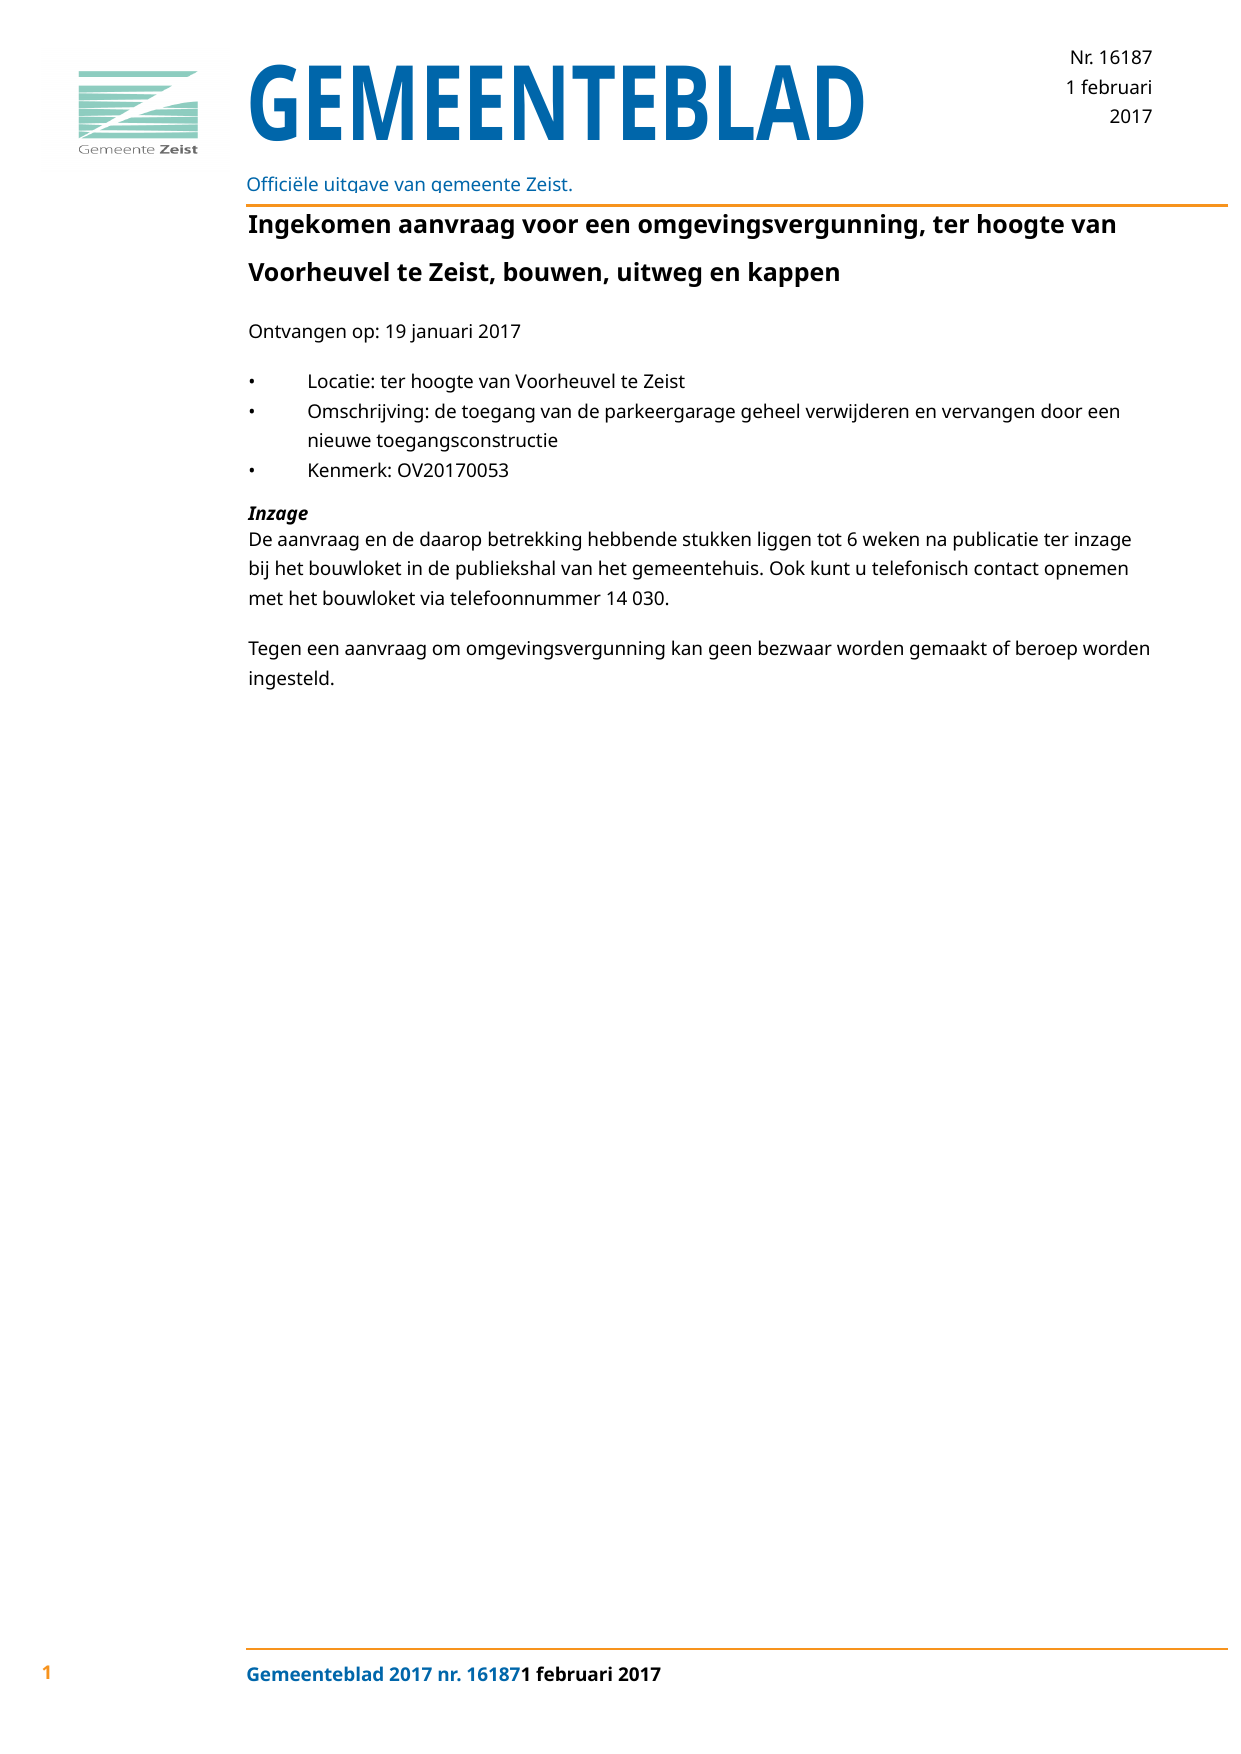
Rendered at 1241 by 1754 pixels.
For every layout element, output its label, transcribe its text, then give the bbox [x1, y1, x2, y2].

picture [41, 47, 231, 172]
list Locatie: ter hoogte van Voorheuvel te Zeist [248, 368, 1152, 394]
list Kenmerk: OV20170053 [248, 457, 1152, 483]
text Tegen een aanvraag om omgevingsvergunning kan geen bezwaar worden gemaakt of beroep worden ingesteld. [248, 636, 1152, 691]
list Omschrijving: de toegang van de parkeergarage geheel verwijderen en vervangen door een nieuwe toegangsconstructie [248, 398, 1152, 453]
text Ontvangen op: 19 januari 2017 [248, 318, 1152, 344]
text De aanvraag en de daarop betrekking hebbende stukken liggen tot 6 weken na publicatie ter inzage bij het bouwloket in de publiekshal van het gemeentehuis. Ook kunt u telefonisch contact opnemen met het bouwloket via telefoonnummer 14 030. [248, 526, 1152, 611]
text Ingekomen aanvraag voor een omgevingsvergunning, ter hoogte van Voorheuvel te Zeist, bouwen, uitweg en kappen [248, 207, 1152, 288]
text Inzage [248, 500, 1152, 526]
